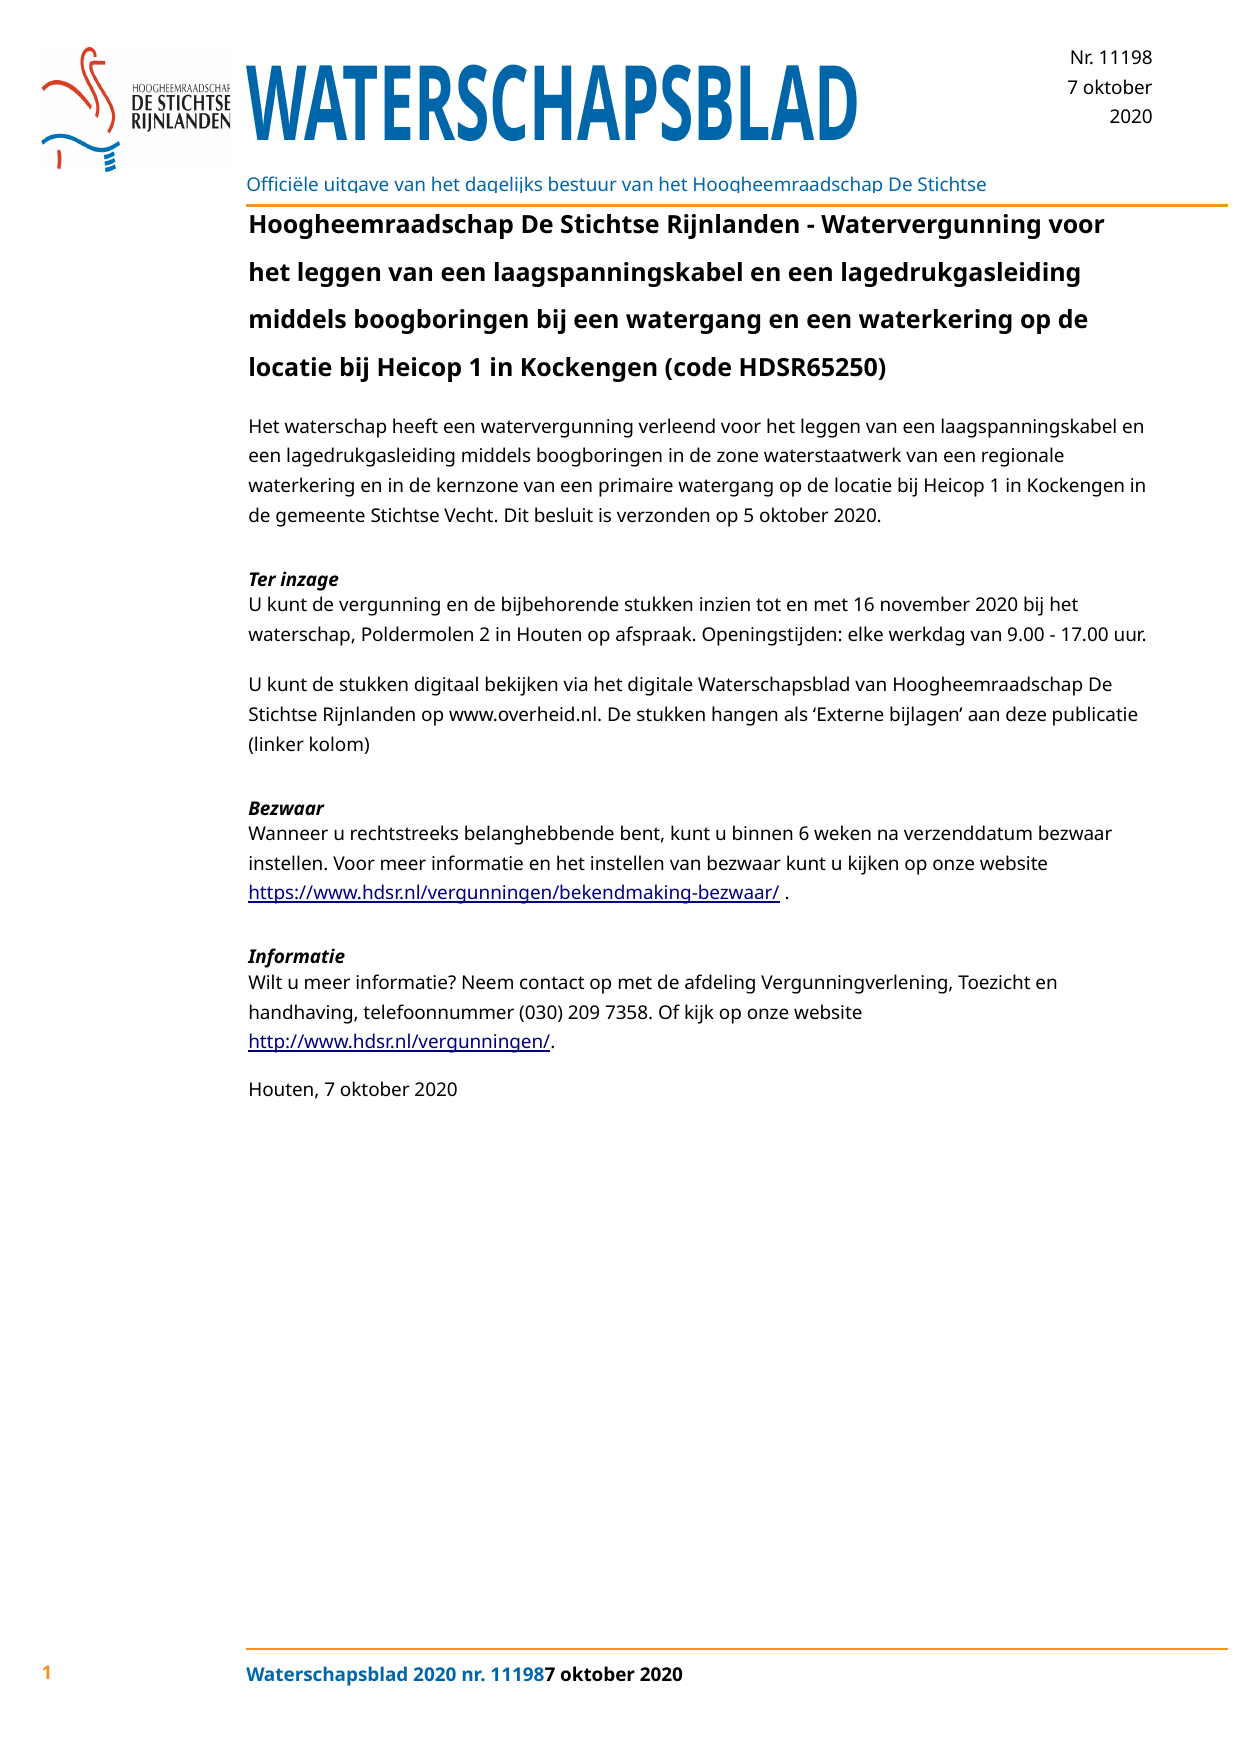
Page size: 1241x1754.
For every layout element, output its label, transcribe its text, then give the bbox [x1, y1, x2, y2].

text Informatie [248, 943, 1152, 969]
text U kunt de stukken digitaal bekijken via het digitale Waterschapsblad van Hoogheemraadschap De Stichtse Rijnlanden op www.overheid.nl. De stukken hangen als ‘Externe bijlagen’ aan deze publicatie (linker kolom) [248, 672, 1152, 756]
text Het waterschap heeft een watervergunning verleend voor het leggen van een laagspanningskabel en een lagedrukgasleiding middels boogboringen in de zone waterstaatwerk van een regionale waterkering en in de kernzone van een primaire watergang op de locatie bij Heicop 1 in Kockengen in de gemeente Stichtse Vecht. Dit besluit is verzonden op 5 oktober 2020. [248, 413, 1152, 528]
picture [41, 47, 231, 172]
text Hoogheemraadschap De Stichtse Rijnlanden - Watervergunning voor het leggen van een laagspanningskabel en een lagedrukgasleiding middels boogboringen bij een watergang en een waterkering op de locatie bij Heicop 1 in Kockengen (code HDSR65250) [248, 207, 1152, 384]
text Wilt u meer informatie? Neem contact op met de afdeling Vergunningverlening, Toezicht en handhaving, telefoonnummer (030) 209 7358. Of kijk op onze website http://www.hdsr.nl/vergunningen/. [248, 969, 1152, 1054]
text Ter inzage [248, 566, 1152, 592]
text U kunt de vergunning en de bijbehorende stukken inzien tot en met 16 november 2020 bij het waterschap, Poldermolen 2 in Houten op afspraak. Openingstijden: elke werkdag van 9.00 - 17.00 uur. [248, 592, 1152, 647]
text Wanneer u rechtstreeks belanghebbende bent, kunt u binnen 6 weken na verzenddatum bezwaar instellen. Voor meer informatie en het instellen van bezwaar kunt u kijken op onze website https://www.hdsr.nl/vergunningen/bekendmaking-bezwaar/ . [248, 820, 1152, 905]
text Bezwaar [248, 795, 1152, 820]
text Houten, 7 oktober 2020 [248, 1076, 1152, 1102]
